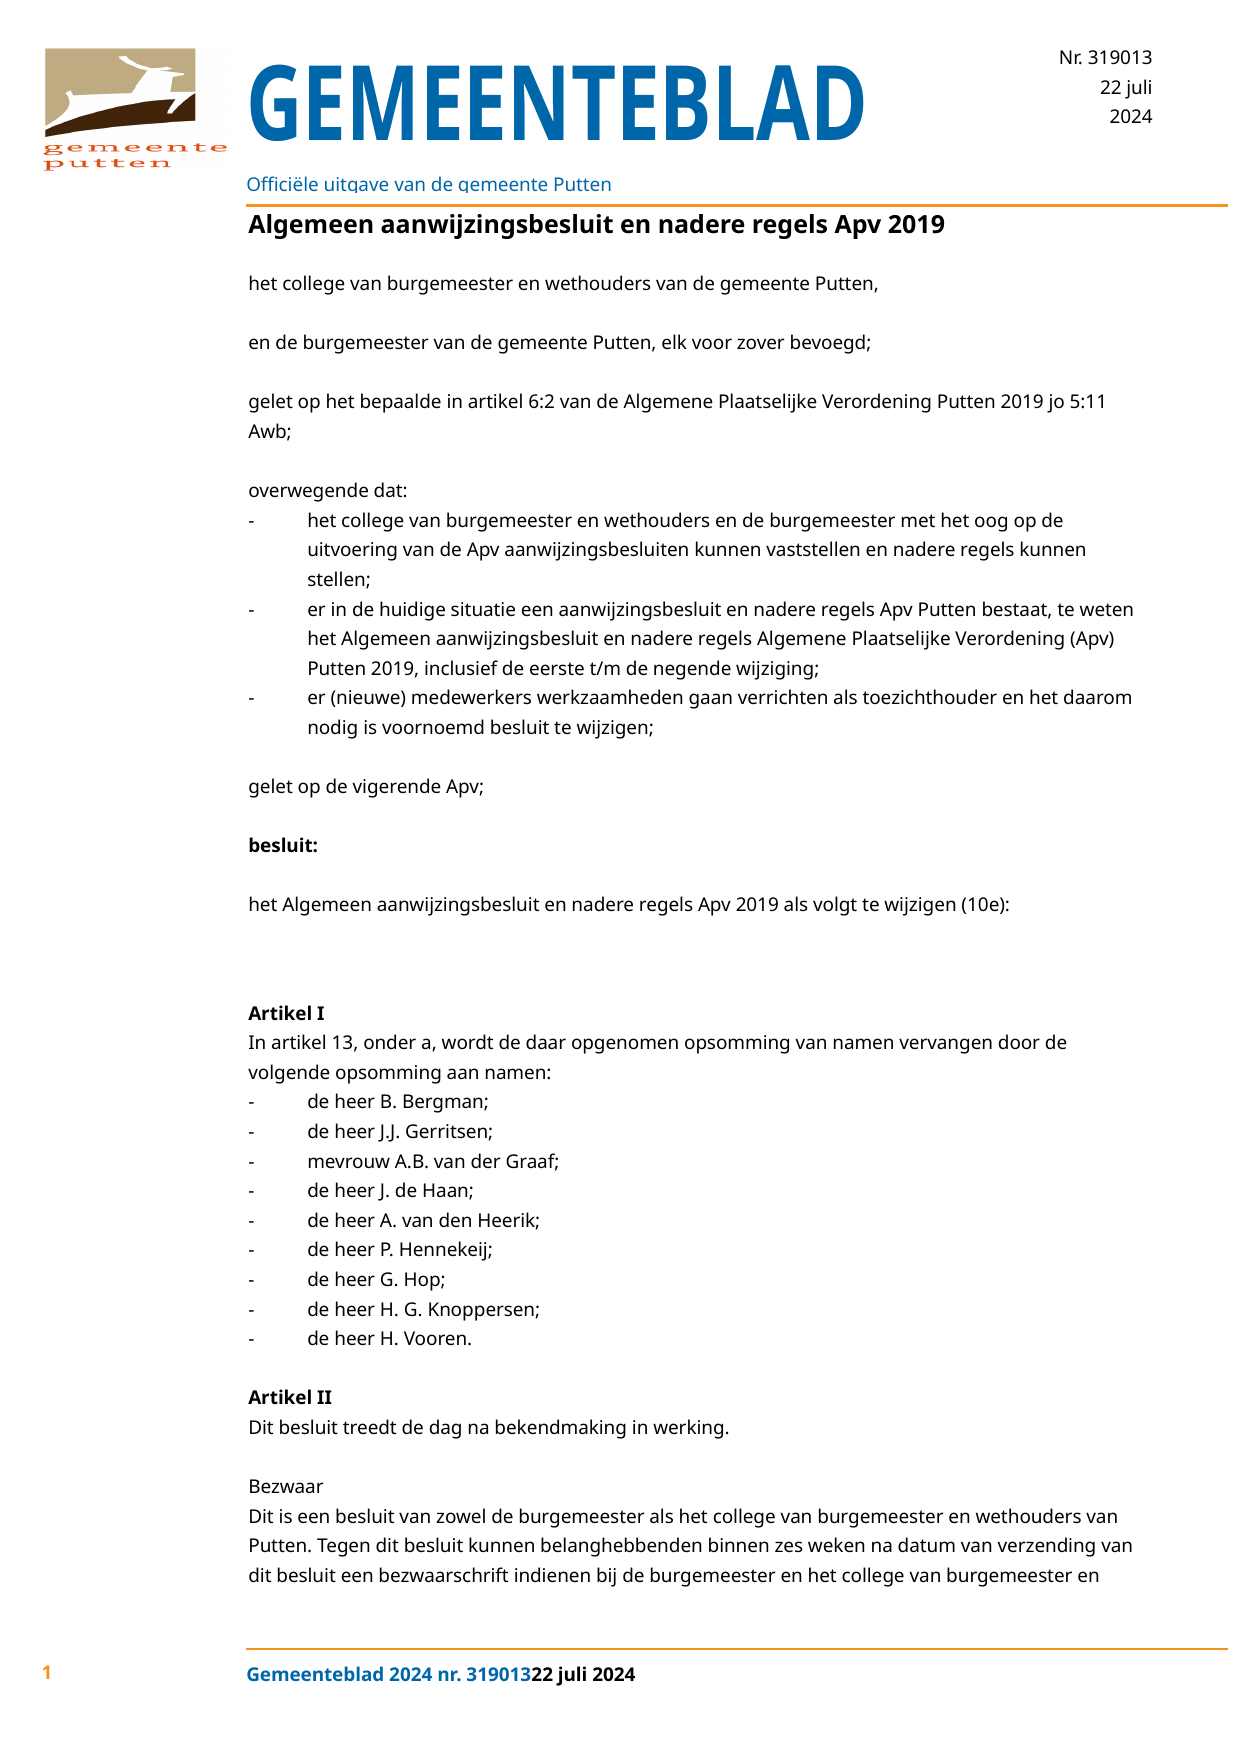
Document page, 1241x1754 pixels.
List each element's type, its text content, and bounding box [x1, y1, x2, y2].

list er in de huidige situatie een aanwijzingsbesluit en nadere regels Apv Putten bestaat, te weten het Algemeen aanwijzingsbesluit en nadere regels Algemene Plaatselijke Verordening (Apv) Putten 2019, inclusief de eerste t/m de negende wijziging; [248, 596, 1152, 681]
list de heer H. G. Knoppersen; [248, 1296, 1152, 1322]
list de heer G. Hop; [248, 1266, 1152, 1292]
list de heer J.J. Gerritsen; [248, 1118, 1152, 1144]
list de heer A. van den Heerik; [248, 1207, 1152, 1233]
text het Algemeen aanwijzingsbesluit en nadere regels Apv 2019 als volgt te wijzigen (10e): [248, 892, 1152, 917]
text overwegende dat: [248, 477, 1152, 503]
list mevrouw A.B. van der Graaf; [248, 1148, 1152, 1174]
picture [41, 47, 231, 172]
text Artikel II [248, 1384, 1152, 1410]
text gelet op het bepaalde in artikel 6:2 van de Algemene Plaatselijke Verordening Putten 2019 jo 5:11 Awb; [248, 389, 1152, 444]
text In artikel 13, onder a, wordt de daar opgenomen opsomming van namen vervangen door de volgende opsomming aan namen: [248, 1029, 1152, 1085]
text Bezwaar [248, 1473, 1152, 1499]
text besluit: [248, 832, 1152, 858]
text Dit besluit treedt de dag na bekendmaking in werking. [248, 1414, 1152, 1440]
text het college van burgemeester en wethouders van de gemeente Putten, [248, 270, 1152, 296]
text en de burgemeester van de gemeente Putten, elk voor zover bevoegd; [248, 329, 1152, 355]
list het college van burgemeester en wethouders en de burgemeester met het oog op de uitvoering van de Apv aanwijzingsbesluiten kunnen vaststellen en nadere regels kunnen stellen; [248, 507, 1152, 592]
text gelet op de vigerende Apv; [248, 773, 1152, 799]
list de heer J. de Haan; [248, 1177, 1152, 1203]
text Dit is een besluit van zowel de burgemeester als het college van burgemeester en wethouders van Putten. Tegen dit besluit kunnen belanghebbenden binnen zes weken na datum van verzending van dit besluit een bezwaarschrift indienen bij de burgemeester en het college van burgemeester en [248, 1503, 1152, 1588]
list de heer P. Hennekeij; [248, 1237, 1152, 1262]
list de heer H. Vooren. [248, 1325, 1152, 1351]
text Algemeen aanwijzingsbesluit en nadere regels Apv 2019 [248, 207, 1152, 241]
list de heer B. Bergman; [248, 1089, 1152, 1114]
list er (nieuwe) medewerkers werkzaamheden gaan verrichten als toezichthouder en het daarom nodig is voornoemd besluit te wijzigen; [248, 684, 1152, 740]
text Artikel I [248, 1000, 1152, 1026]
